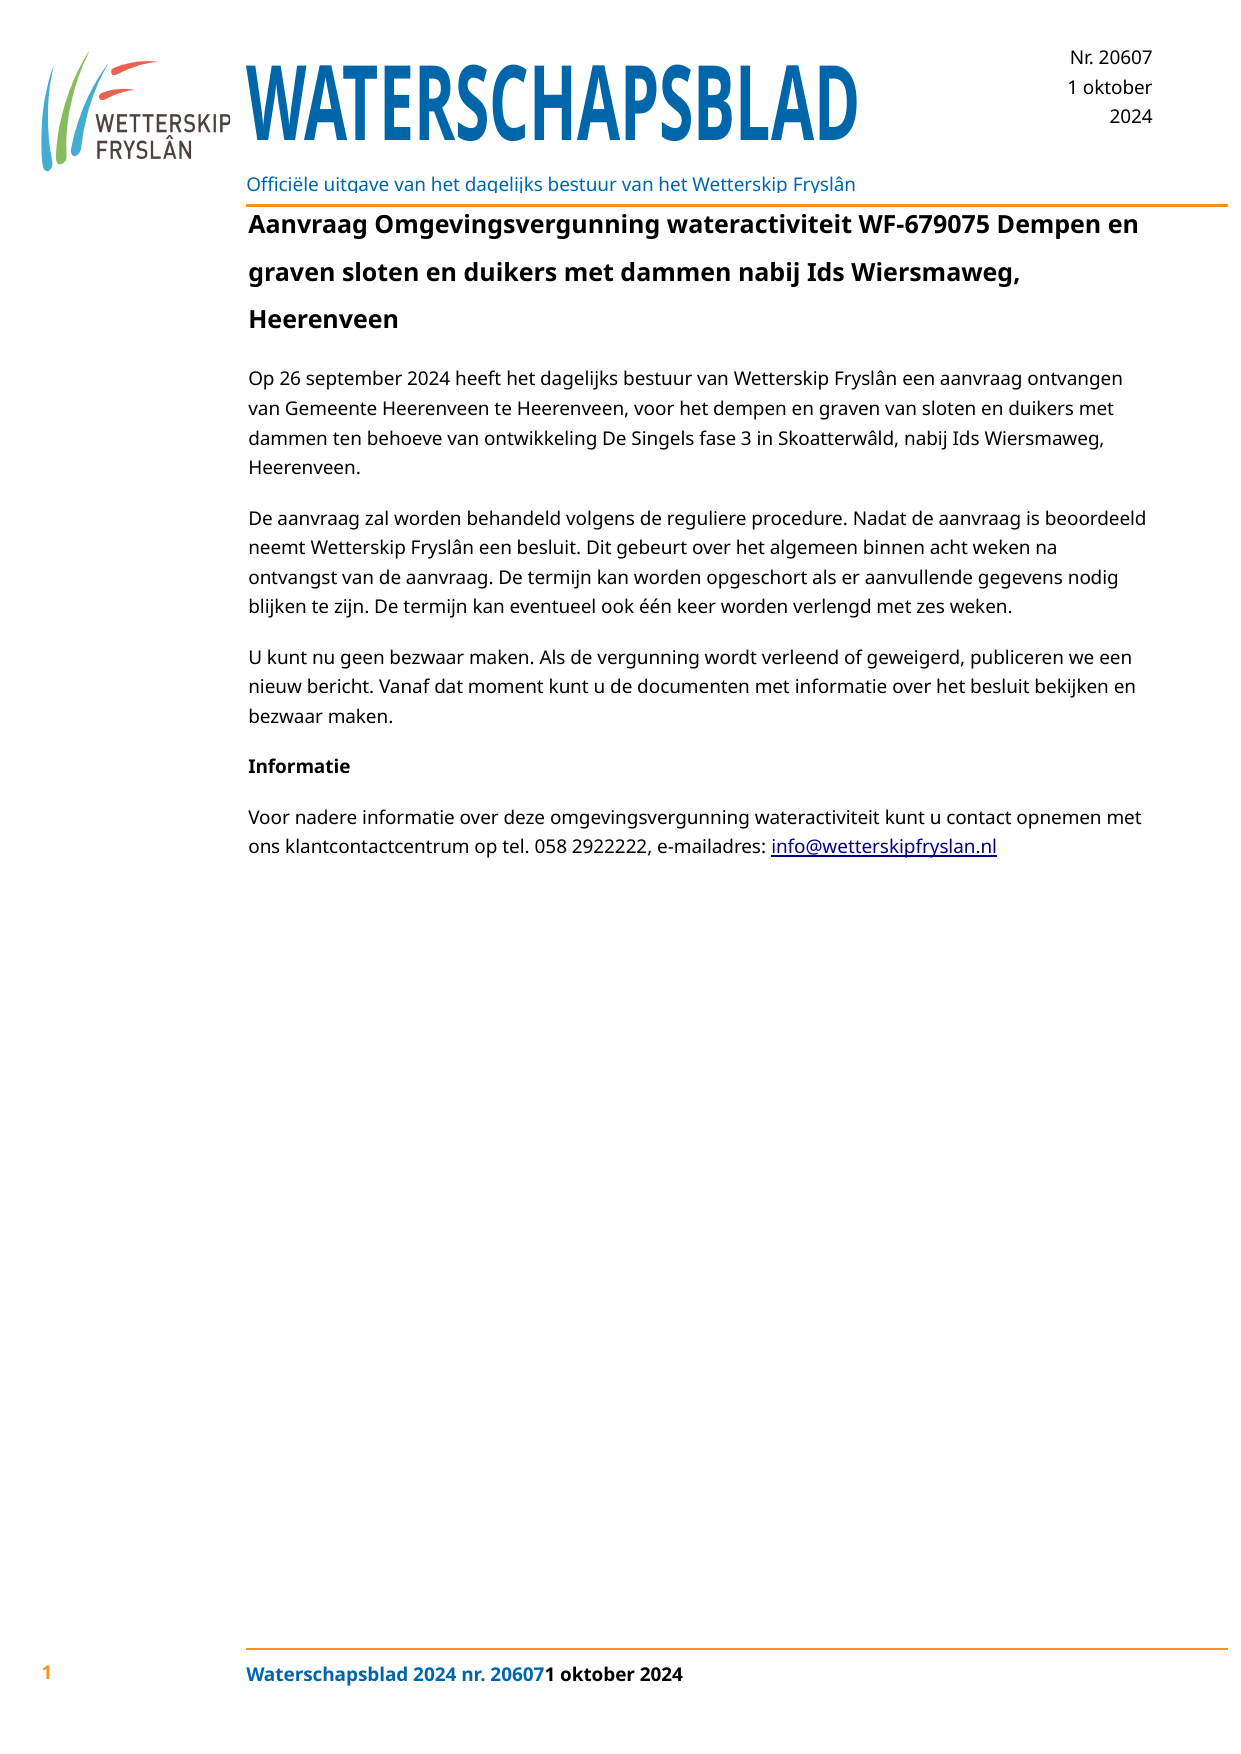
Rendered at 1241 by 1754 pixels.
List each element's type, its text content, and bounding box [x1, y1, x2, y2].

text Voor nadere informatie over deze omgevingsvergunning wateractiviteit kunt u contact opnemen met ons klantcontactcentrum op tel. 058 2922222, e-mailadres: info@wetterskipfryslan.nl [248, 804, 1152, 859]
text Informatie [248, 753, 1152, 779]
text U kunt nu geen bezwaar maken. Als de vergunning wordt verleend of geweigerd, publiceren we een nieuw bericht. Vanaf dat moment kunt u de documenten met informatie over het besluit bekijken en bezwaar maken. [248, 644, 1152, 729]
text Op 26 september 2024 heeft het dagelijks bestuur van Wetterskip Fryslân een aanvraag ontvangen van Gemeente Heerenveen te Heerenveen, voor het dempen en graven van sloten en duikers met dammen ten behoeve van ontwikkeling De Singels fase 3 in Skoatterwâld, nabij Ids Wiersmaweg, Heerenveen. [248, 366, 1152, 480]
picture [41, 47, 231, 172]
text De aanvraag zal worden behandeld volgens de reguliere procedure. Nadat de aanvraag is beoordeeld neemt Wetterskip Fryslân een besluit. Dit gebeurt over het algemeen binnen acht weken na ontvangst van de aanvraag. De termijn kan worden opgeschort als er aanvullende gegevens nodig blijken te zijn. De termijn kan eventueel ook één keer worden verlengd met zes weken. [248, 505, 1152, 619]
text Aanvraag Omgevingsvergunning wateractiviteit WF-679075 Dempen en graven sloten en duikers met dammen nabij Ids Wiersmaweg, Heerenveen [248, 207, 1152, 336]
